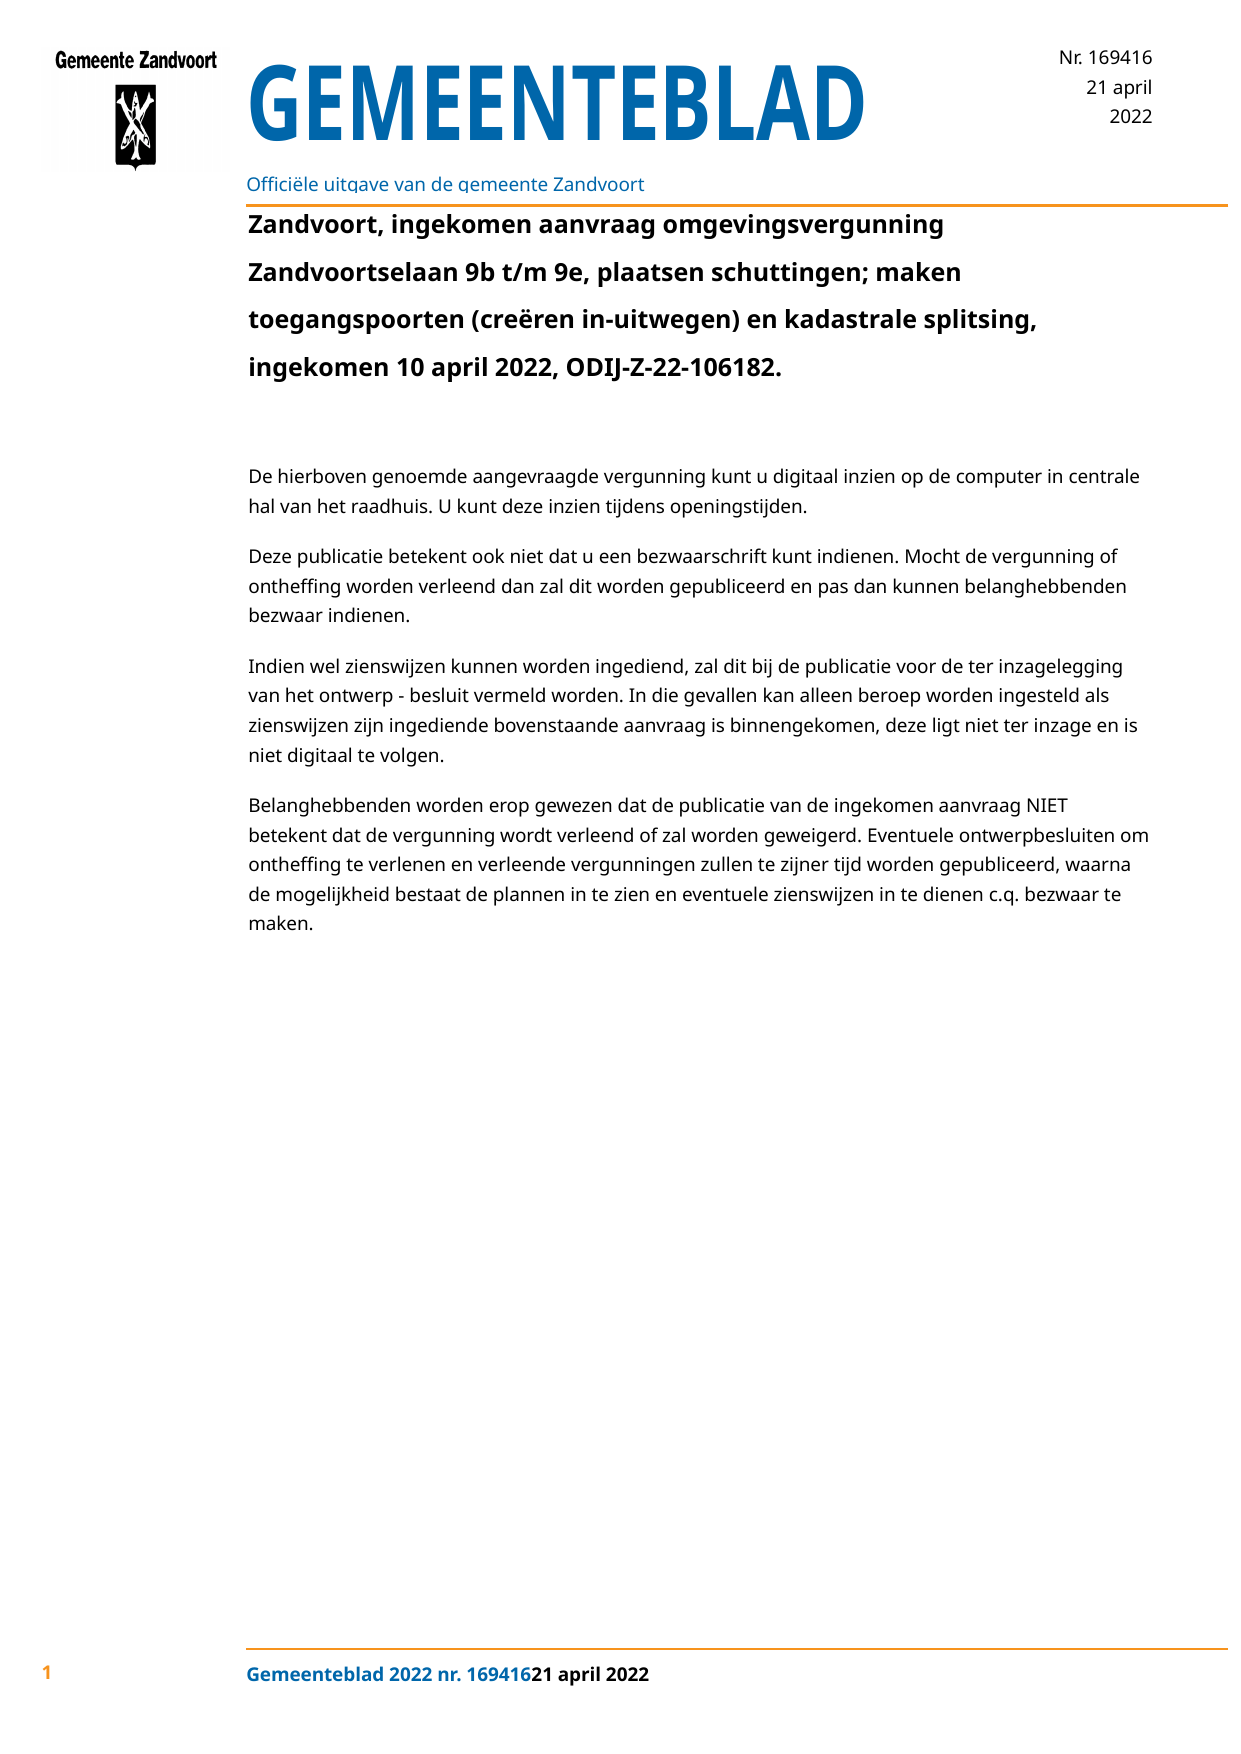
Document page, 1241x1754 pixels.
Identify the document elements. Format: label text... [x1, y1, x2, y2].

text Deze publicatie betekent ook niet dat u een bezwaarschrift kunt indienen. Mocht de vergunning of ontheffing worden verleend dan zal dit worden gepubliceerd en pas dan kunnen belanghebbenden bezwaar indienen. [248, 543, 1152, 628]
text Indien wel zienswijzen kunnen worden ingediend, zal dit bij de publicatie voor de ter inzagelegging van het ontwerp - besluit vermeld worden. In die gevallen kan alleen beroep worden ingesteld als zienswijzen zijn ingediende bovenstaande aanvraag is binnengekomen, deze ligt niet ter inzage en is niet digitaal te volgen. [248, 653, 1152, 768]
text De hierboven genoemde aangevraagde vergunning kunt u digitaal inzien op de computer in centrale hal van het raadhuis. U kunt deze inzien tijdens openingstijden. [248, 463, 1152, 519]
text Belanghebbenden worden erop gewezen dat de publicatie van de ingekomen aanvraag NIET betekent dat de vergunning wordt verleend of zal worden geweigerd. Eventuele ontwerpbesluiten om ontheffing te verlenen en verleende vergunningen zullen te zijner tijd worden gepubliceerd, waarna de mogelijkheid bestaat de plannen in te zien en eventuele zienswijzen in te dienen c.q. bezwaar te maken. [248, 792, 1152, 936]
picture [41, 47, 231, 172]
text Zandvoort, ingekomen aanvraag omgevingsvergunning Zandvoortselaan 9b t/m 9e, plaatsen schuttingen; maken toegangspoorten (creëren in-uitwegen) en kadastrale splitsing, ingekomen 10 april 2022, ODIJ-Z-22-106182. [248, 207, 1152, 384]
